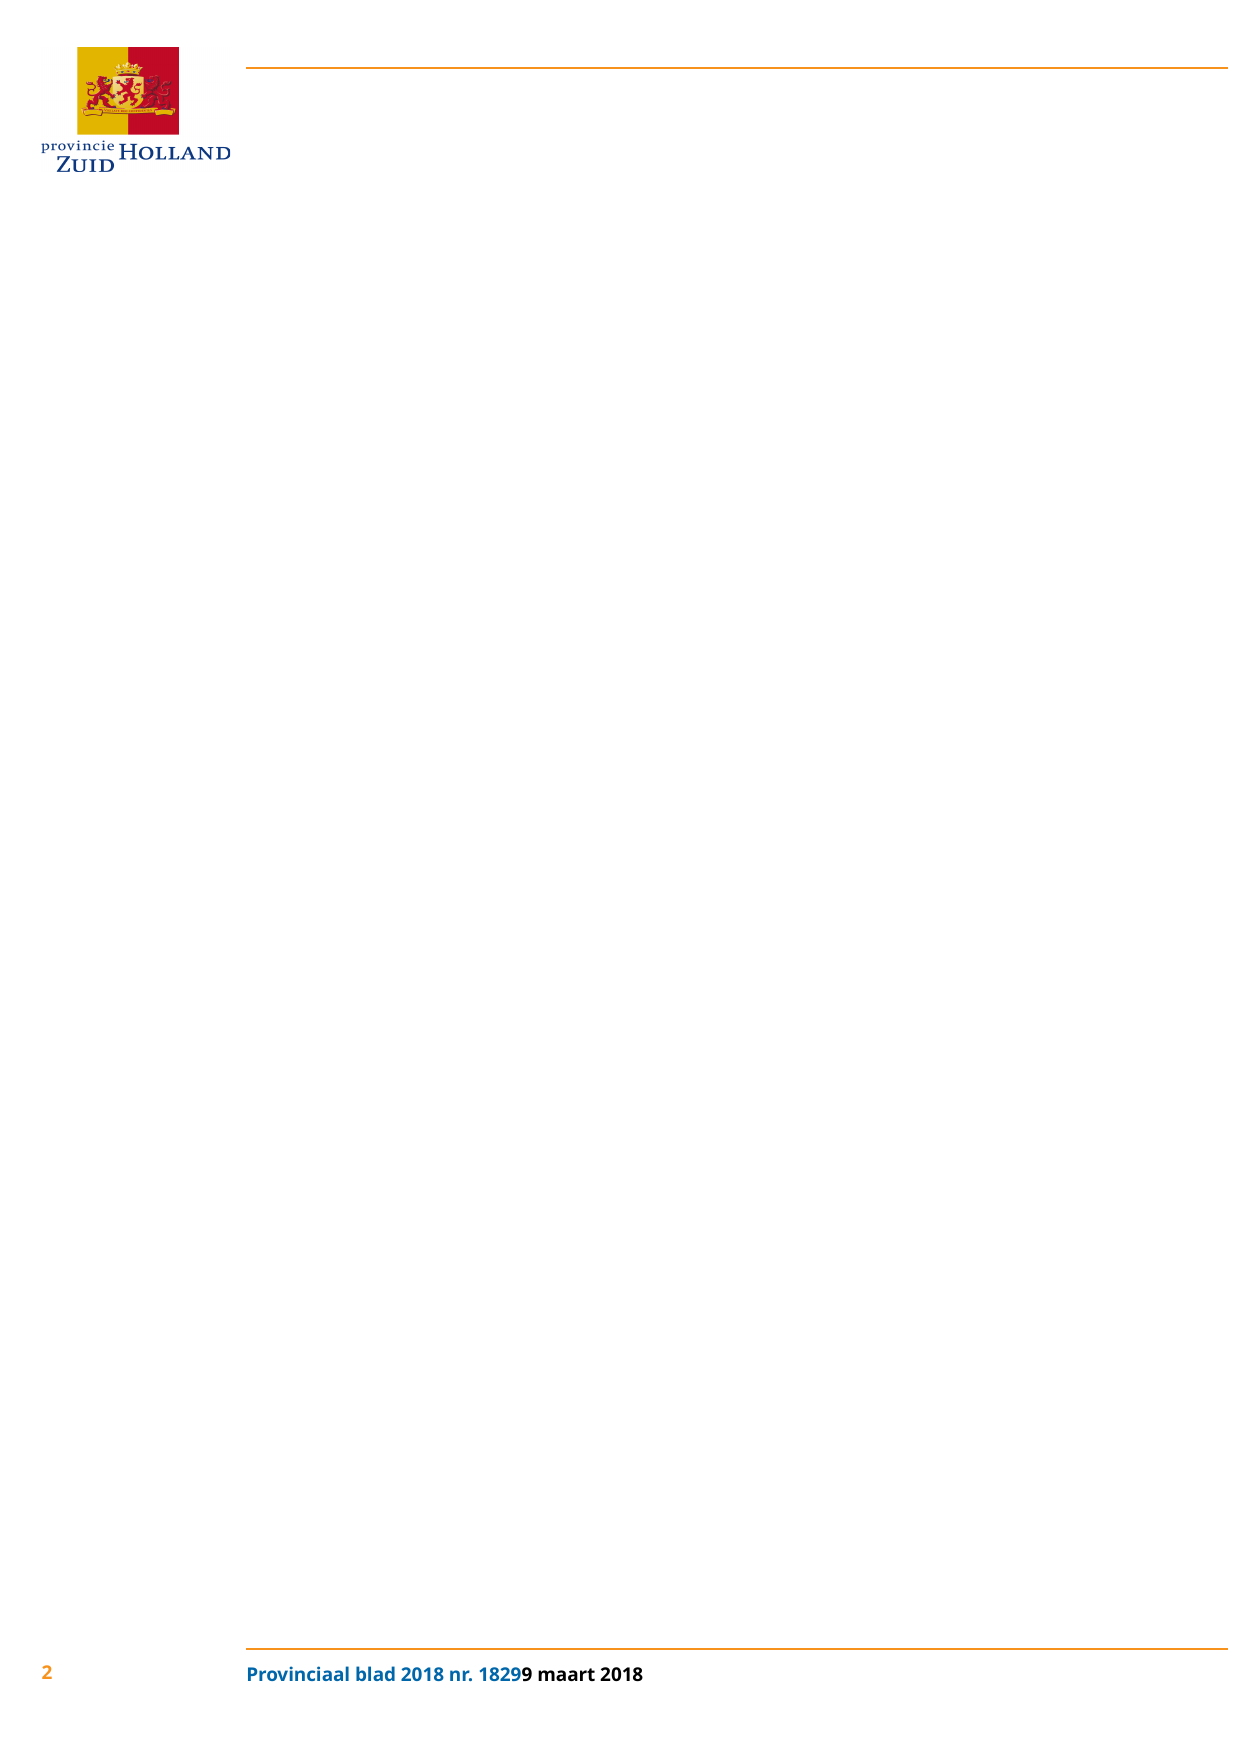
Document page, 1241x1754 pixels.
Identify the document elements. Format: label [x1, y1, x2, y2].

picture [41, 47, 231, 172]
